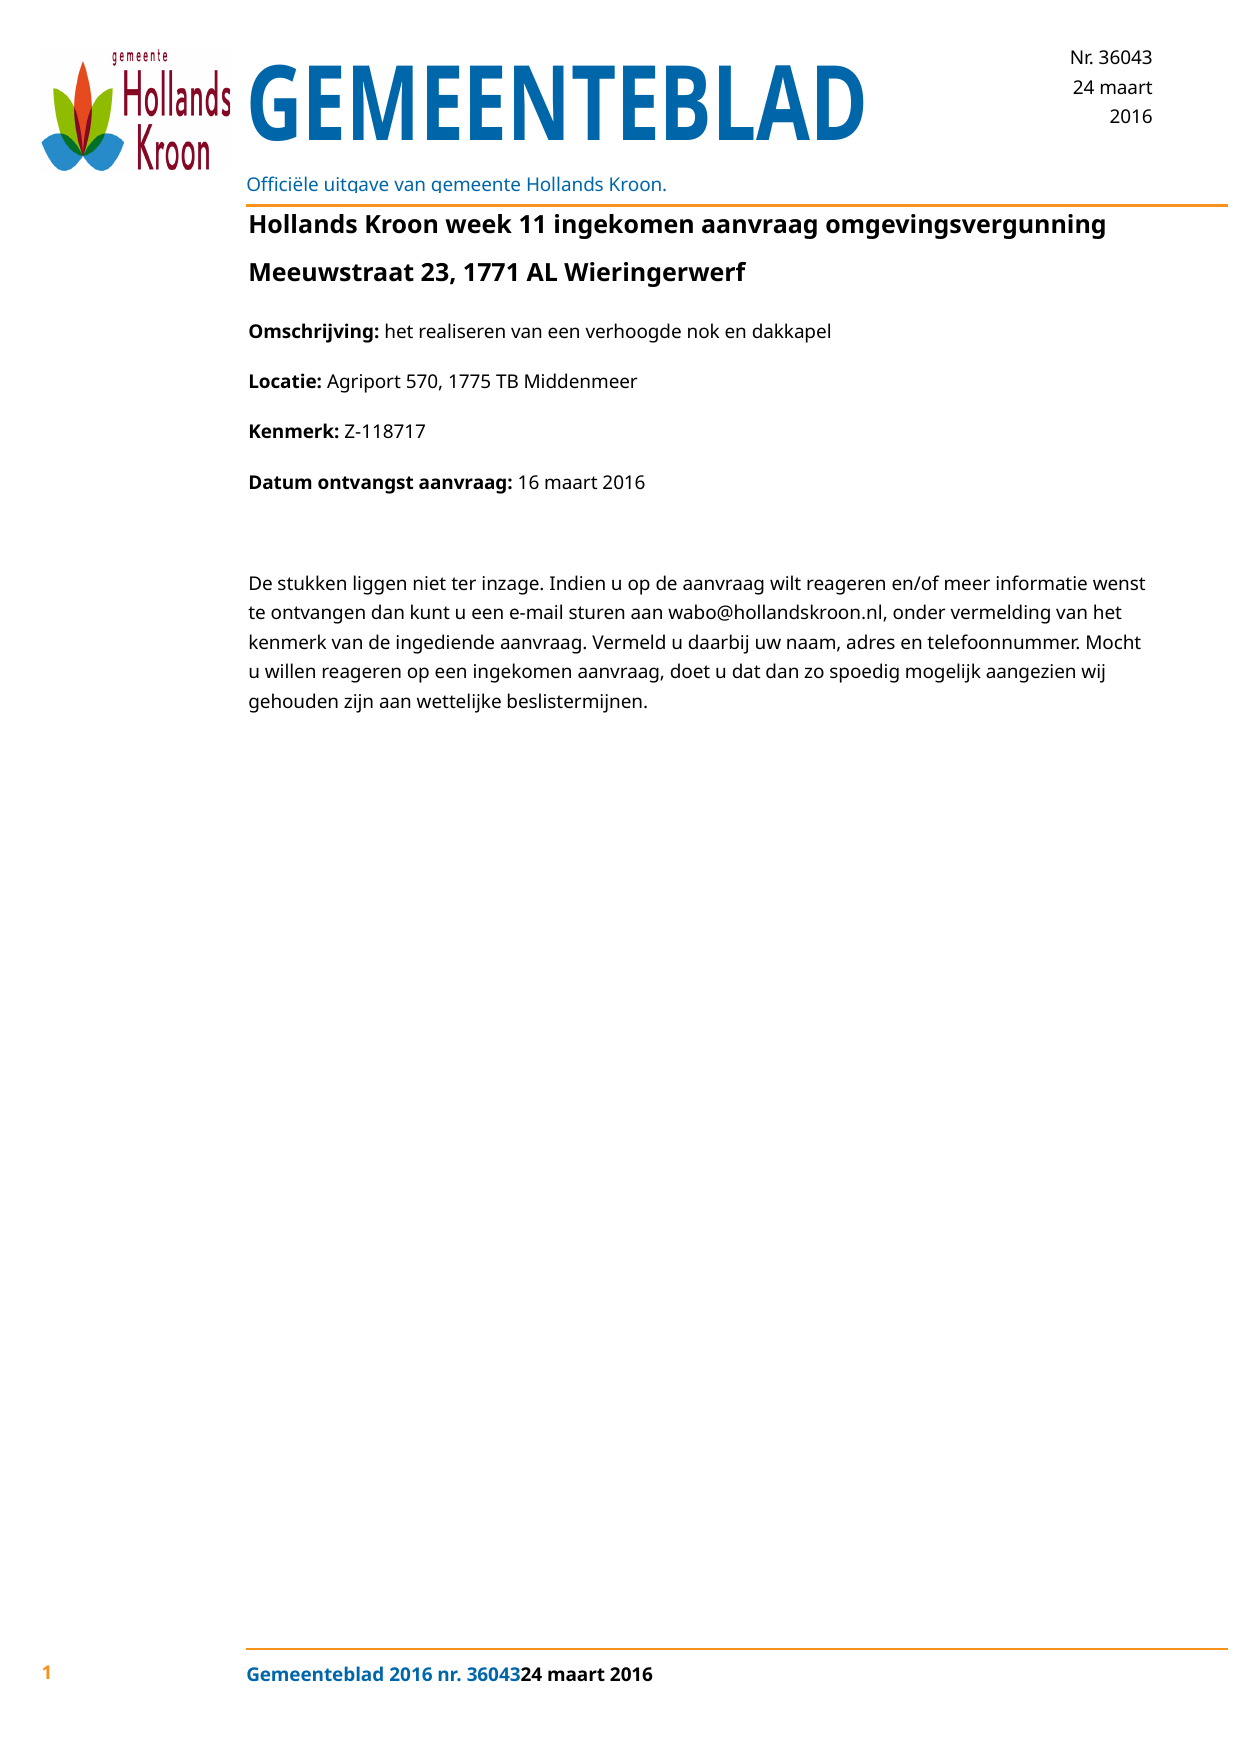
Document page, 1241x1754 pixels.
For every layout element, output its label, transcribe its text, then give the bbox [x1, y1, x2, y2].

text Omschrijving: het realiseren van een verhoogde nok en dakkapel [248, 318, 1152, 344]
picture [41, 47, 231, 172]
text Datum ontvangst aanvraag: 16 maart 2016 [248, 469, 1152, 495]
text Locatie: Agriport 570, 1775 TB Middenmeer [248, 368, 1152, 394]
text Kenmerk: Z-118717 [248, 419, 1152, 444]
text De stukken liggen niet ter inzage. Indien u op de aanvraag wilt reageren en/of meer informatie wenst te ontvangen dan kunt u een e-mail sturen aan wabo@hollandskroon.nl, onder vermelding van het kenmerk van de ingediende aanvraag. Vermeld u daarbij uw naam, adres en telefoonnummer. Mocht u willen reageren op een ingekomen aanvraag, doet u dat dan zo spoedig mogelijk aangezien wij gehouden zijn aan wettelijke beslistermijnen. [248, 570, 1152, 714]
text Hollands Kroon week 11 ingekomen aanvraag omgevingsvergunning Meeuwstraat 23, 1771 AL Wieringerwerf [248, 207, 1152, 288]
